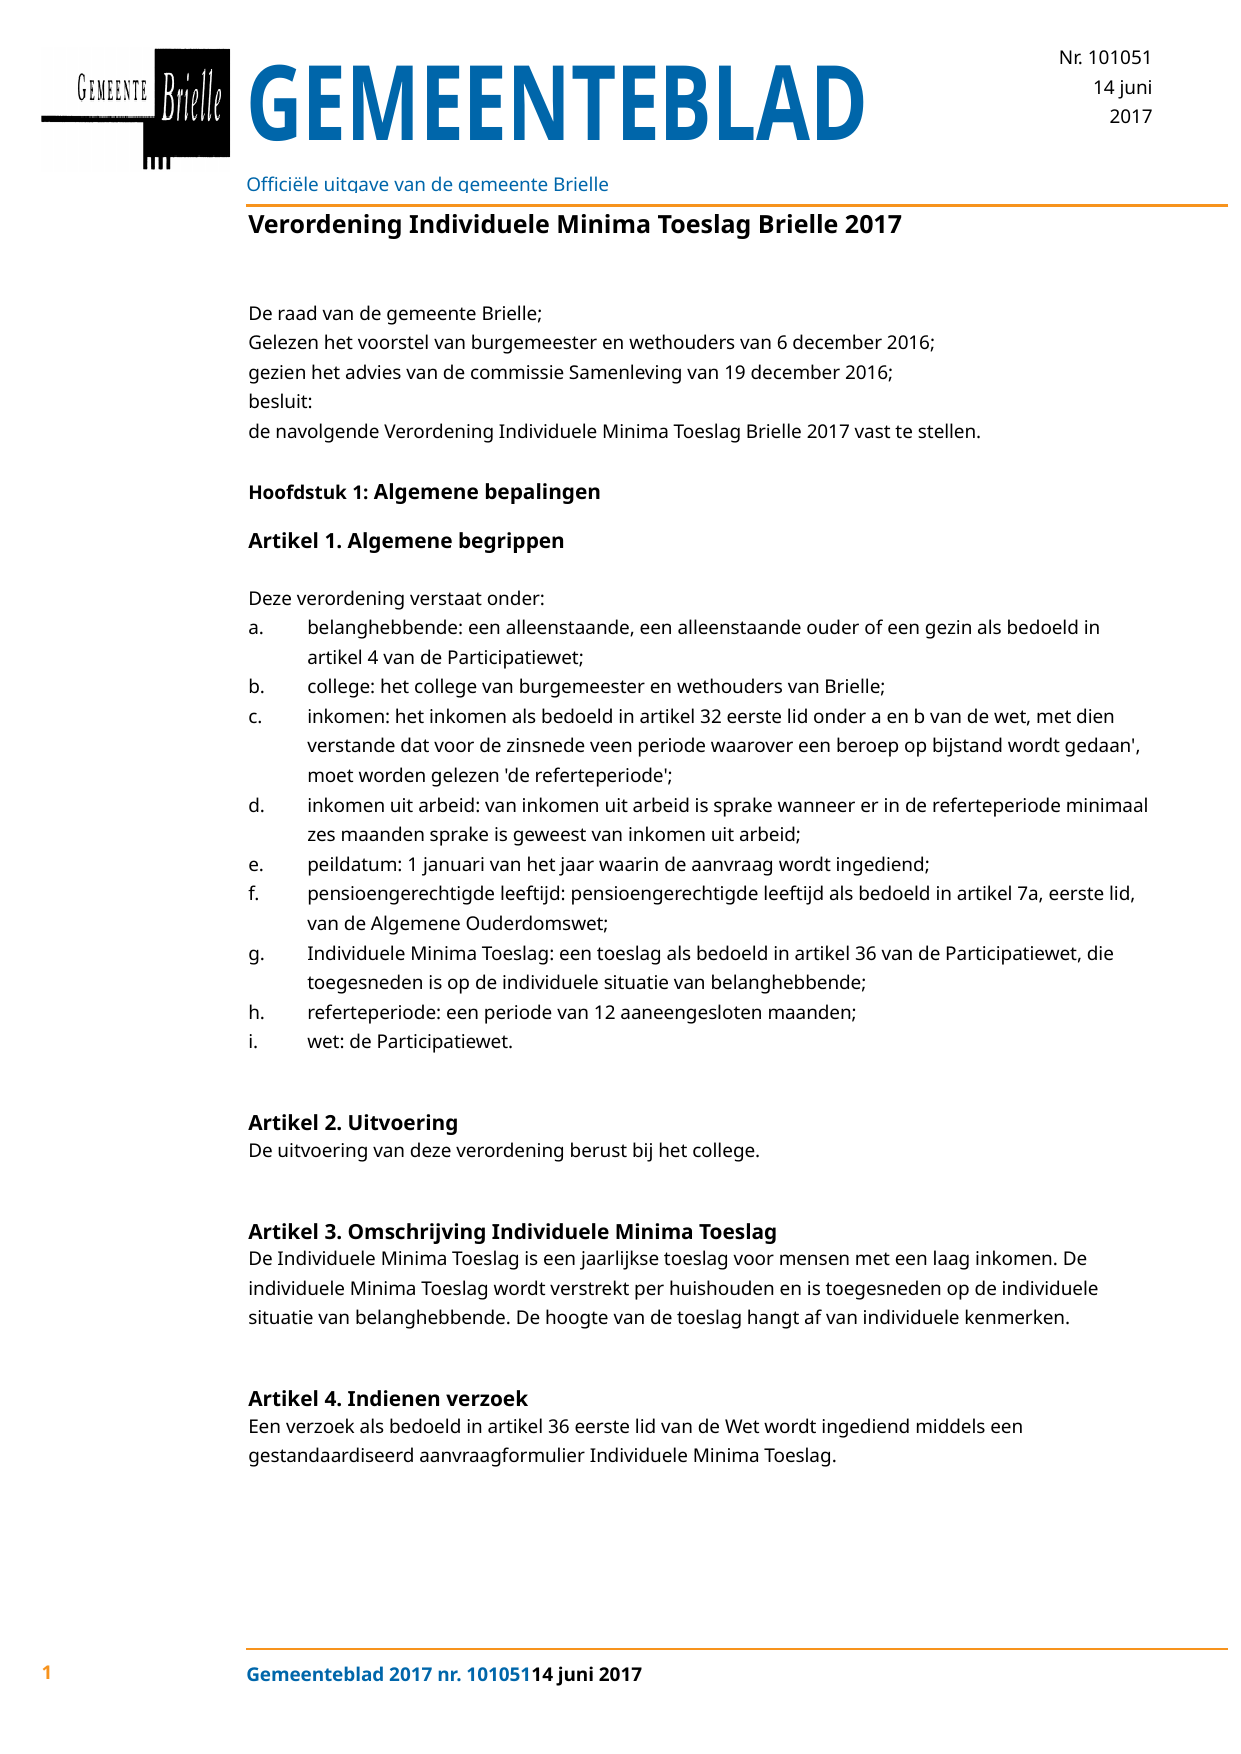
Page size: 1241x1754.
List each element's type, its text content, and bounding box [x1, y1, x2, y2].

list inkomen uit arbeid: van inkomen uit arbeid is sprake wanneer er in de referteperiode minimaal zes maanden sprake is geweest van inkomen uit arbeid; [248, 792, 1152, 847]
text Artikel 4. Indienen verzoek [248, 1384, 1152, 1413]
text Artikel 3. Omschrijving Individuele Minima Toeslag [248, 1217, 1152, 1245]
text Verordening Individuele Minima Toeslag Brielle 2017 [248, 207, 1152, 241]
text Gelezen het voorstel van burgemeester en wethouders van 6 december 2016; [248, 329, 1152, 355]
text Hoofdstuk 1: Algemene bepalingen [248, 477, 1152, 506]
picture [41, 47, 231, 172]
list wet: de Participatiewet. [248, 1028, 1152, 1054]
text de navolgende Verordening Individuele Minima Toeslag Brielle 2017 vast te stellen. [248, 418, 1152, 444]
text De raad van de gemeente Brielle; [248, 300, 1152, 326]
text Deze verordening verstaat onder: [248, 585, 1152, 610]
text De uitvoering van deze verordening berust bij het college. [248, 1137, 1152, 1163]
list Individuele Minima Toeslag: een toeslag als bedoeld in artikel 36 van de Participatiewet, die toegesneden is op de individuele situatie van belanghebbende; [248, 940, 1152, 995]
text Artikel 2. Uitvoering [248, 1108, 1152, 1137]
list referteperiode: een periode van 12 aaneengesloten maanden; [248, 999, 1152, 1024]
text Een verzoek als bedoeld in artikel 36 eerste lid van de Wet wordt ingediend middels een gestandaardiseerd aanvraagformulier Individuele Minima Toeslag. [248, 1413, 1152, 1468]
list college: het college van burgemeester en wethouders van Brielle; [248, 673, 1152, 699]
text De Individuele Minima Toeslag is een jaarlijkse toeslag voor mensen met een laag inkomen. De individuele Minima Toeslag wordt verstrekt per huishouden en is toegesneden op de individuele situatie van belanghebbende. De hoogte van de toeslag hangt af van individuele kenmerken. [248, 1245, 1152, 1330]
text besluit: [248, 389, 1152, 414]
list peildatum: 1 januari van het jaar waarin de aanvraag wordt ingediend; [248, 851, 1152, 877]
text Artikel 1. Algemene begrippen [248, 527, 1152, 555]
list pensioengerechtigde leeftijd: pensioengerechtigde leeftijd als bedoeld in artikel 7a, eerste lid, van de Algemene Ouderdomswet; [248, 881, 1152, 936]
text gezien het advies van de commissie Samenleving van 19 december 2016; [248, 359, 1152, 385]
list belanghebbende: een alleenstaande, een alleenstaande ouder of een gezin als bedoeld in artikel 4 van de Participatiewet; [248, 614, 1152, 669]
list inkomen: het inkomen als bedoeld in artikel 32 eerste lid onder a en b van de wet, met dien verstande dat voor de zinsnede veen periode waarover een beroep op bijstand wordt gedaan', moet worden gelezen 'de referteperiode'; [248, 703, 1152, 788]
